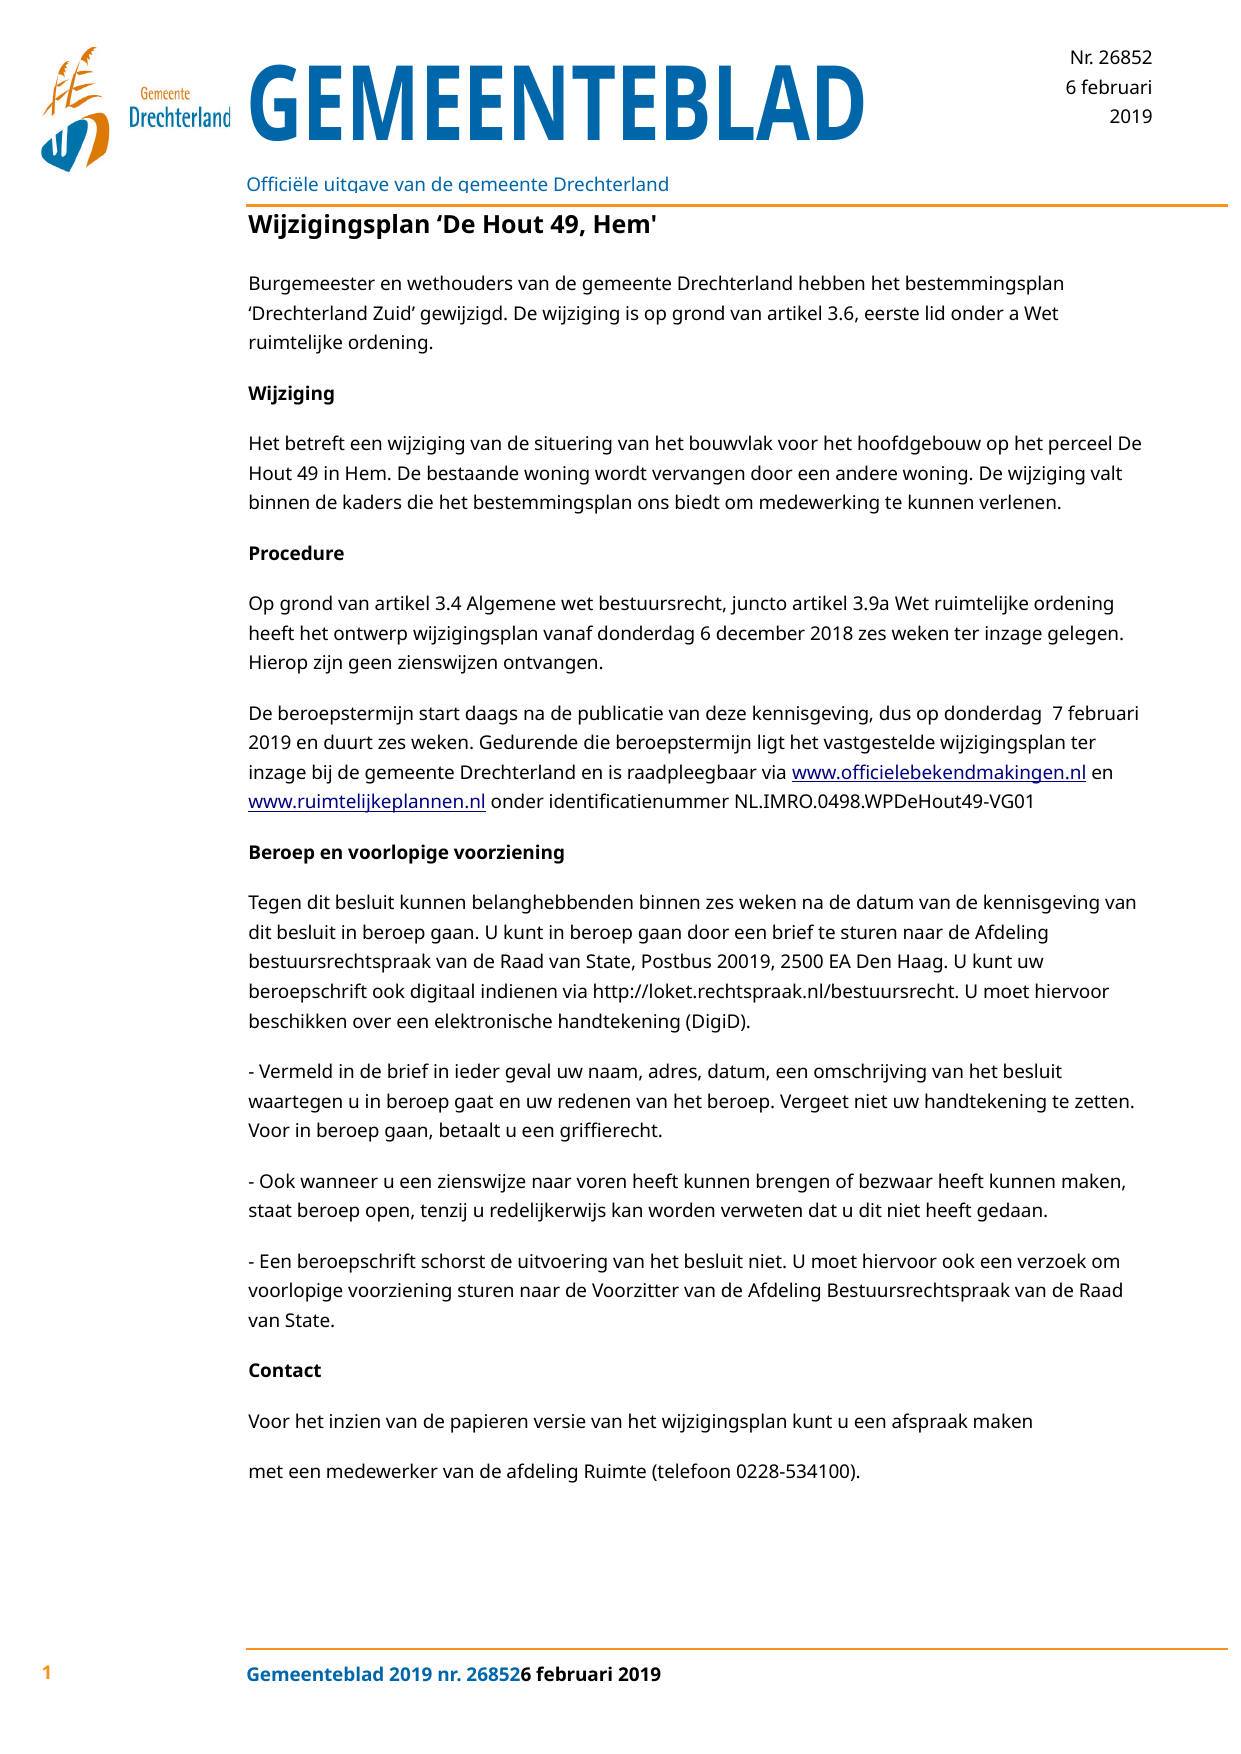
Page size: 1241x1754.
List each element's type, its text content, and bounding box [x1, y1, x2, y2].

text - Vermeld in de brief in ieder geval uw naam, adres, datum, een omschrijving van het besluit waartegen u in beroep gaat en uw redenen van het beroep. Vergeet niet uw handtekening te zetten. Voor in beroep gaan, betaalt u een griffierecht. [248, 1058, 1152, 1143]
text Contact [248, 1357, 1152, 1383]
text - Ook wanneer u een zienswijze naar voren heeft kunnen brengen of bezwaar heeft kunnen maken, staat beroep open, tenzij u redelijkerwijs kan worden verweten dat u dit niet heeft gedaan. [248, 1168, 1152, 1223]
text Tegen dit besluit kunnen belanghebbenden binnen zes weken na de datum van de kennisgeving van dit besluit in beroep gaan. U kunt in beroep gaan door een brief te sturen naar de Afdeling bestuursrechtspraak van de Raad van State, Postbus 20019, 2500 EA Den Haag. U kunt uw beroepschrift ook digitaal indienen via http://loket.rechtspraak.nl/bestuursrecht. U moet hiervoor beschikken over een elektronische handtekening (DigiD). [248, 889, 1152, 1033]
text Beroep en voorlopige voorziening [248, 839, 1152, 865]
text Op grond van artikel 3.4 Algemene wet bestuursrecht, juncto artikel 3.9a Wet ruimtelijke ordening heeft het ontwerp wijzigingsplan vanaf donderdag 6 december 2018 zes weken ter inzage gelegen. Hierop zijn geen zienswijzen ontvangen. [248, 590, 1152, 675]
text Procedure [248, 540, 1152, 566]
text Het betreft een wijziging van de situering van het bouwvlak voor het hoofdgebouw op het perceel De Hout 49 in Hem. De bestaande woning wordt vervangen door een andere woning. De wijziging valt binnen de kaders die het bestemmingsplan ons biedt om medewerking te kunnen verlenen. [248, 430, 1152, 515]
text Burgemeester en wethouders van de gemeente Drechterland hebben het bestemmingsplan ‘Drechterland Zuid’ gewijzigd. De wijziging is op grond van artikel 3.6, eerste lid onder a Wet ruimtelijke ordening. [248, 270, 1152, 355]
text Wijzigingsplan ‘De Hout 49, Hem' [248, 207, 1152, 241]
text - Een beroepschrift schorst de uitvoering van het besluit niet. U moet hiervoor ook een verzoek om voorlopige voorziening sturen naar de Voorzitter van de Afdeling Bestuursrechtspraak van de Raad van State. [248, 1248, 1152, 1333]
text De beroepstermijn start daags na de publicatie van deze kennisgeving, dus op donderdag 7 februari 2019 en duurt zes weken. Gedurende die beroepstermijn ligt het vastgestelde wijzigingsplan ter inzage bij de gemeente Drechterland en is raadpleegbaar via www.officielebekendmakingen.nl en www.ruimtelijkeplannen.nl onder identificatienummer NL.IMRO.0498.WPDeHout49-VG01 [248, 700, 1152, 814]
picture [41, 158, 64, 172]
text met een medewerker van de afdeling Ruimte (telefoon 0228-534100). [248, 1458, 1152, 1484]
text Wijziging [248, 380, 1152, 406]
picture [41, 47, 231, 172]
picture [226, 115, 231, 124]
text Voor het inzien van de papieren versie van het wijzigingsplan kunt u een afspraak maken [248, 1408, 1152, 1433]
